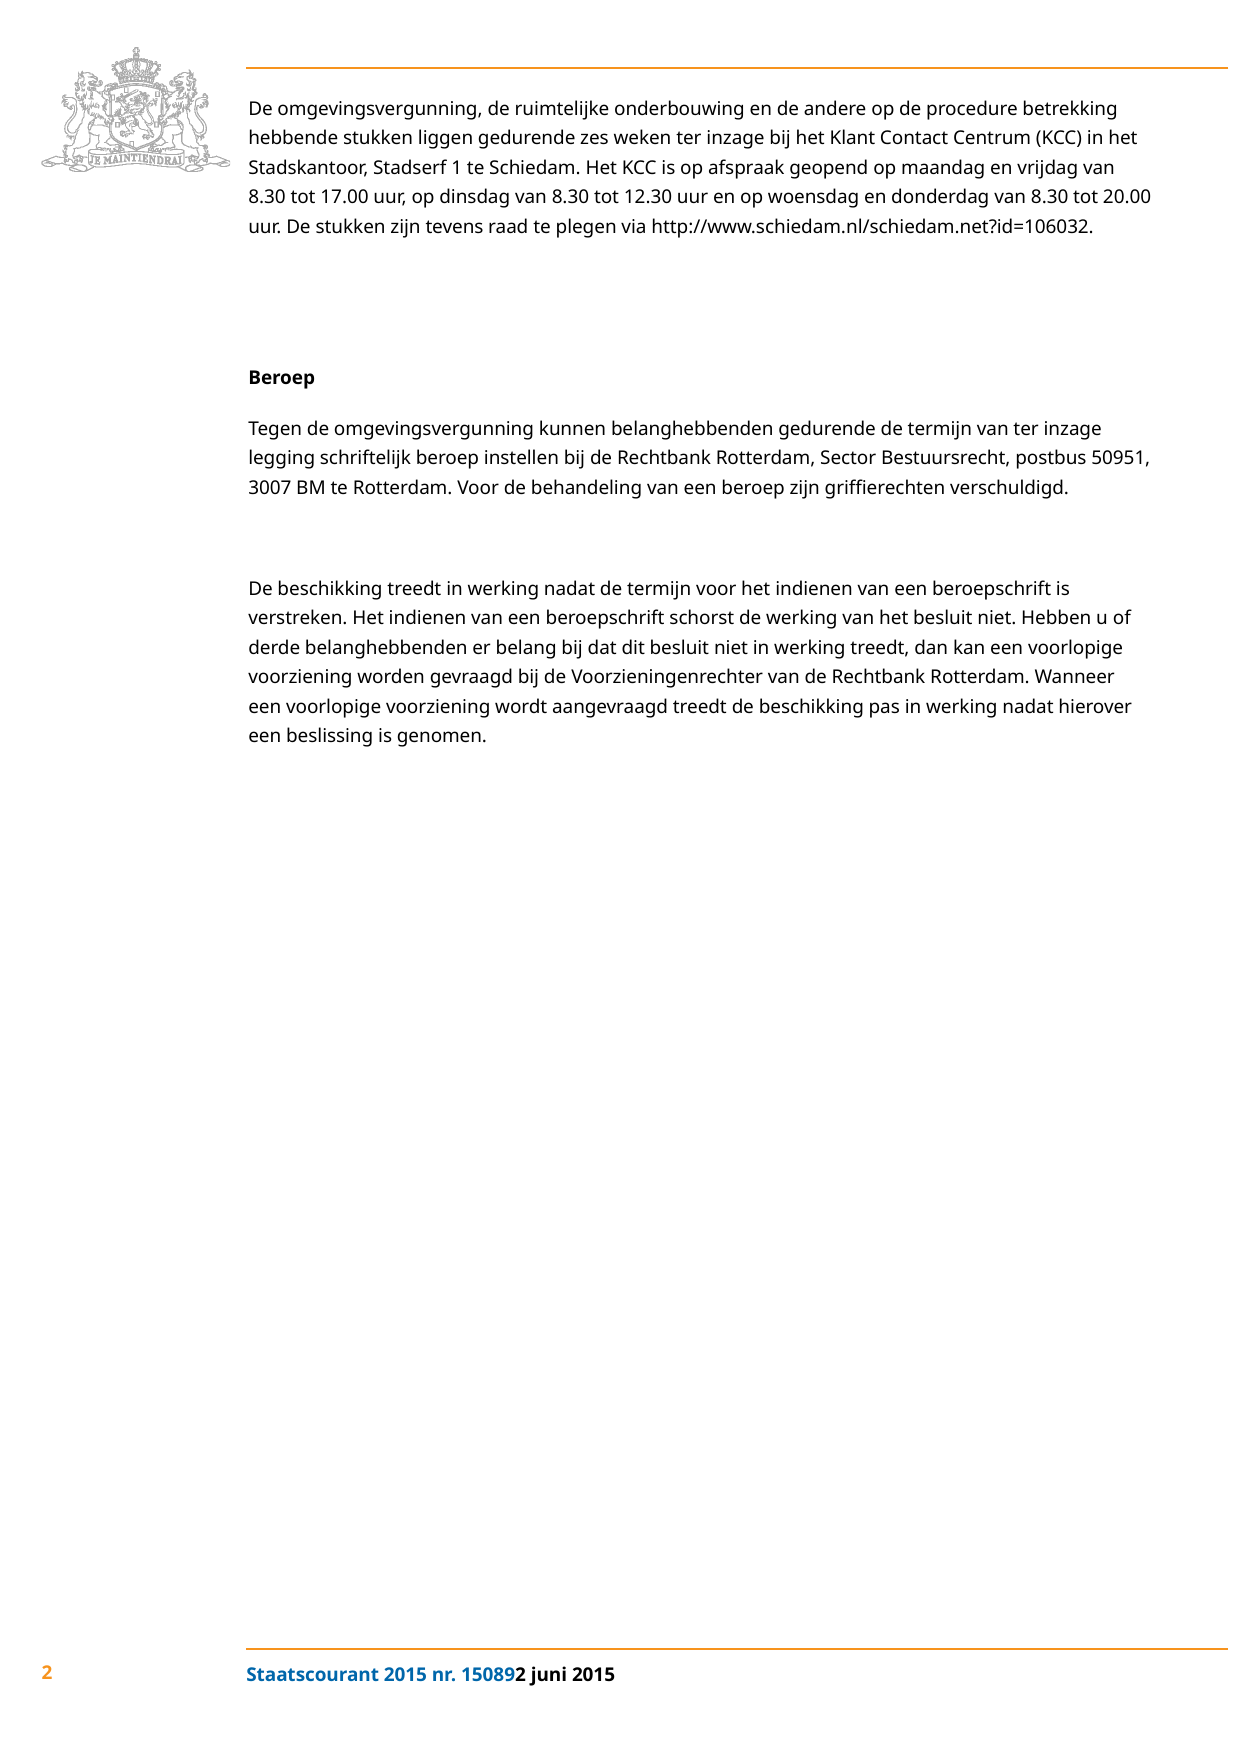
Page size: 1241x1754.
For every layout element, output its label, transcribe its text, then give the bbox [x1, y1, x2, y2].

text Beroep [248, 364, 1152, 390]
picture [41, 47, 231, 172]
text Tegen de omgevingsvergunning kunnen belanghebbenden gedurende de termijn van ter inzage legging schriftelijk beroep instellen bij de Rechtbank Rotterdam, Sector Bestuursrecht, postbus 50951, 3007 BM te Rotterdam. Voor de behandeling van een beroep zijn griffierechten verschuldigd. [248, 415, 1152, 500]
text De omgevingsvergunning, de ruimtelijke onderbouwing en de andere op de procedure betrekking hebbende stukken liggen gedurende zes weken ter inzage bij het Klant Contact Centrum (KCC) in het Stadskantoor, Stadserf 1 te Schiedam. Het KCC is op afspraak geopend op maandag en vrijdag van 8.30 tot 17.00 uur, op dinsdag van 8.30 tot 12.30 uur en op woensdag en donderdag van 8.30 tot 20.00 uur. De stukken zijn tevens raad te plegen via http://www.schiedam.nl/schiedam.net?id=106032. [248, 95, 1152, 239]
text De beschikking treedt in werking nadat de termijn voor het indienen van een beroepschrift is verstreken. Het indienen van een beroepschrift schorst de werking van het besluit niet. Hebben u of derde belanghebbenden er belang bij dat dit besluit niet in werking treedt, dan kan een voorlopige voorziening worden gevraagd bij de Voorzieningenrechter van de Rechtbank Rotterdam. Wanneer een voorlopige voorziening wordt aangevraagd treedt de beschikking pas in werking nadat hierover een beslissing is genomen. [248, 575, 1152, 748]
